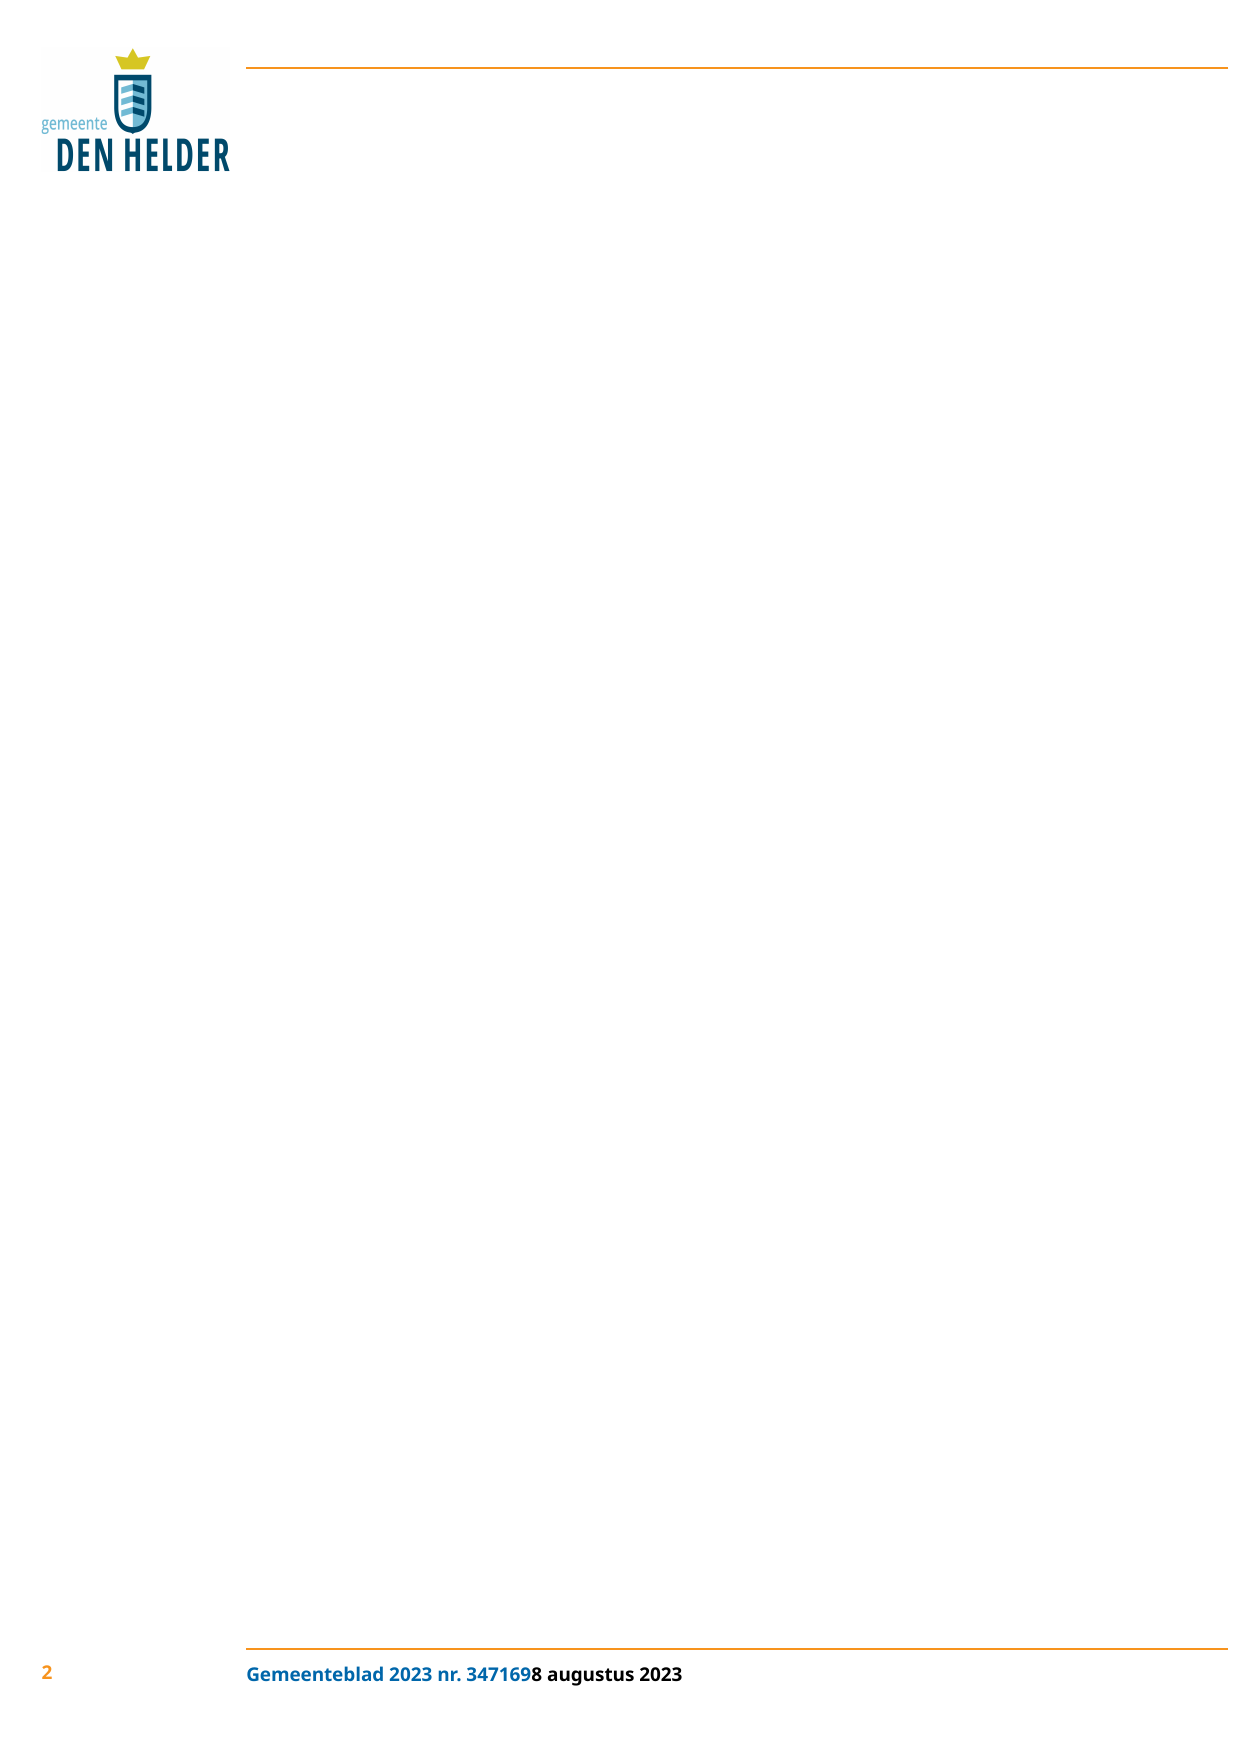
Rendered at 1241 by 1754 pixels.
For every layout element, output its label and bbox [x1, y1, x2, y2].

picture [63, 144, 68, 165]
picture [220, 160, 224, 172]
picture [100, 154, 106, 172]
picture [130, 157, 135, 172]
picture [182, 144, 187, 165]
picture [41, 47, 231, 172]
